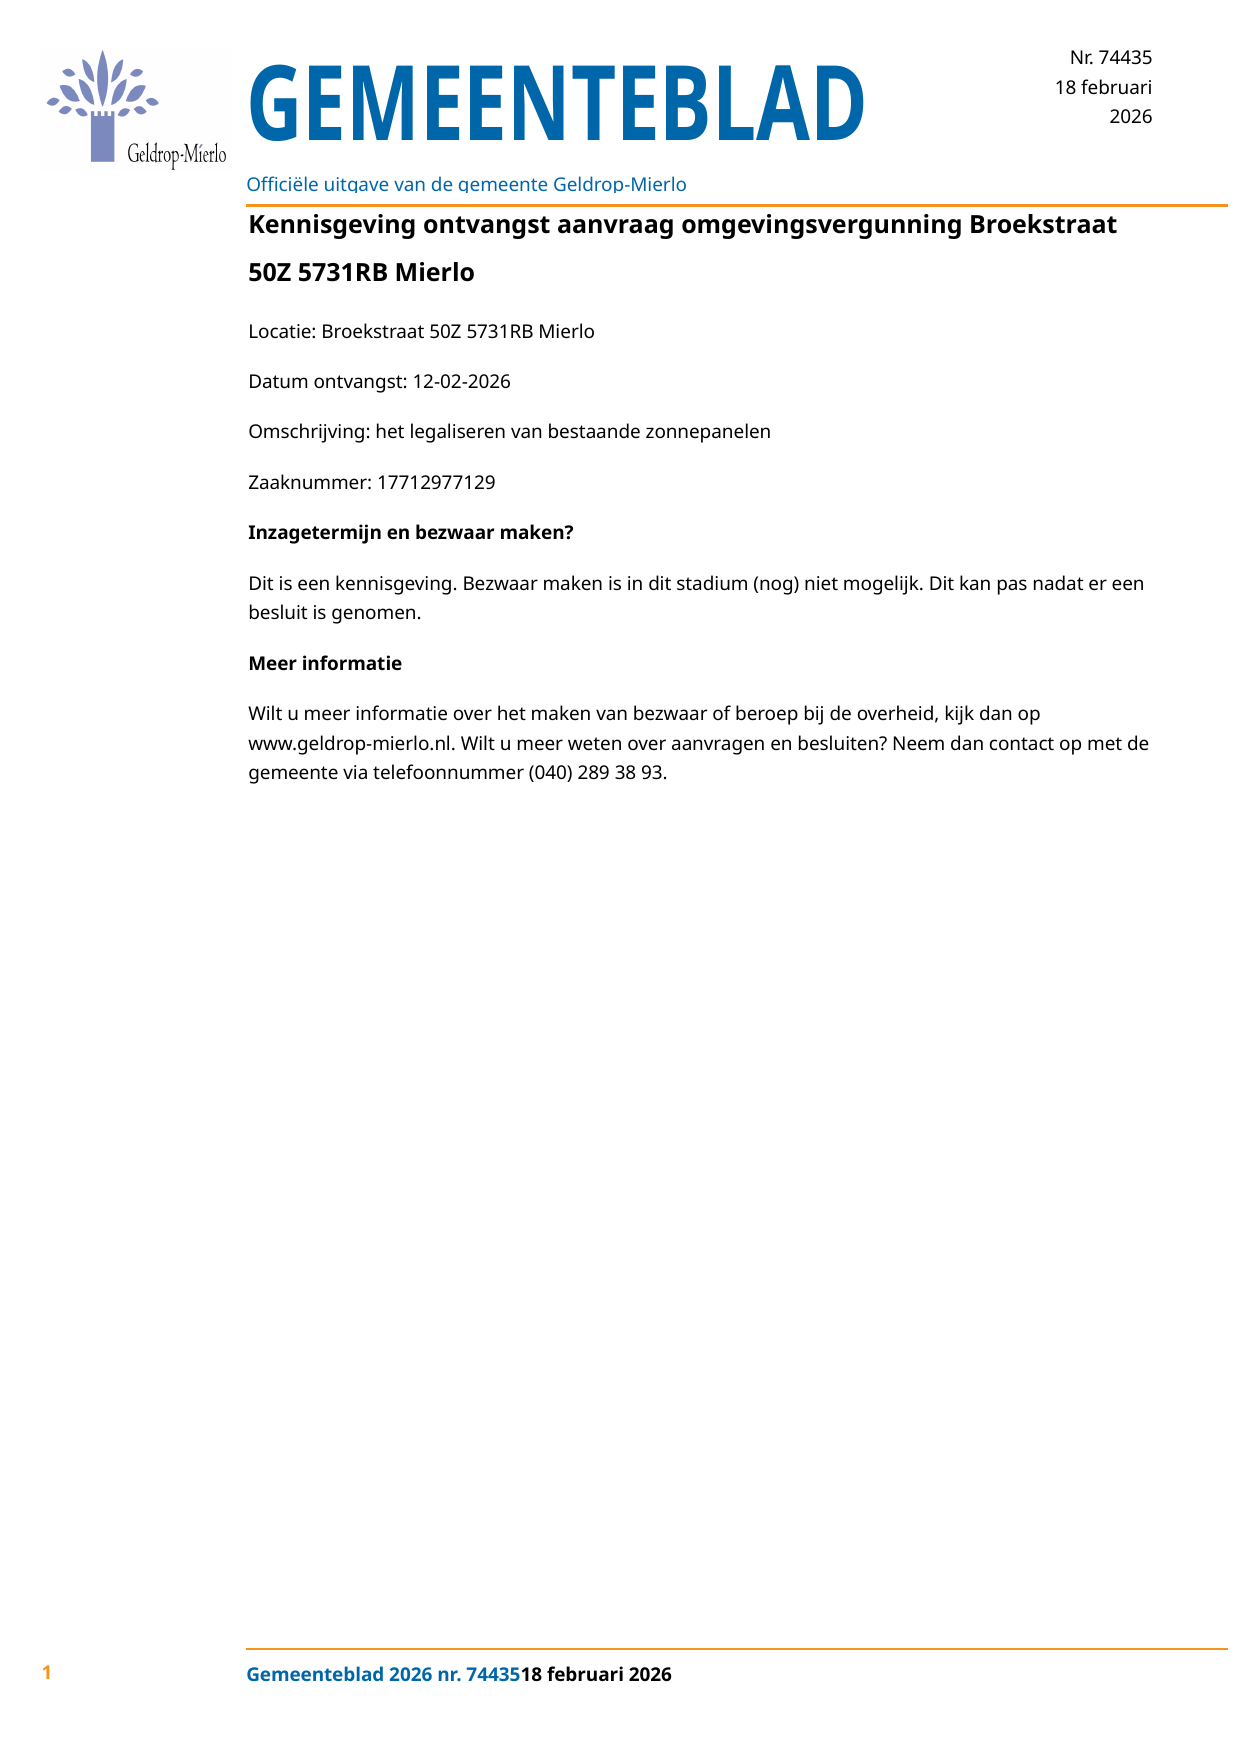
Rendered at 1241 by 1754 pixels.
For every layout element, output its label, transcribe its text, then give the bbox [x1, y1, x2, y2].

text Wilt u meer informatie over het maken van bezwaar of beroep bij de overheid, kijk dan op www.geldrop-mierlo.nl. Wilt u meer weten over aanvragen en besluiten? Neem dan contact op met de gemeente via telefoonnummer (040) 289 38 93. [248, 700, 1152, 785]
text Omschrijving: het legaliseren van bestaande zonnepanelen [248, 419, 1152, 444]
text Inzagetermijn en bezwaar maken? [248, 519, 1152, 545]
text Meer informatie [248, 650, 1152, 676]
text Kennisgeving ontvangst aanvraag omgevingsvergunning Broekstraat 50Z 5731RB Mierlo [248, 207, 1152, 288]
picture [41, 47, 231, 172]
text Datum ontvangst: 12-02-2026 [248, 368, 1152, 394]
text Locatie: Broekstraat 50Z 5731RB Mierlo [248, 318, 1152, 344]
text Zaaknummer: 17712977129 [248, 469, 1152, 495]
text Dit is een kennisgeving. Bezwaar maken is in dit stadium (nog) niet mogelijk. Dit kan pas nadat er een besluit is genomen. [248, 570, 1152, 625]
